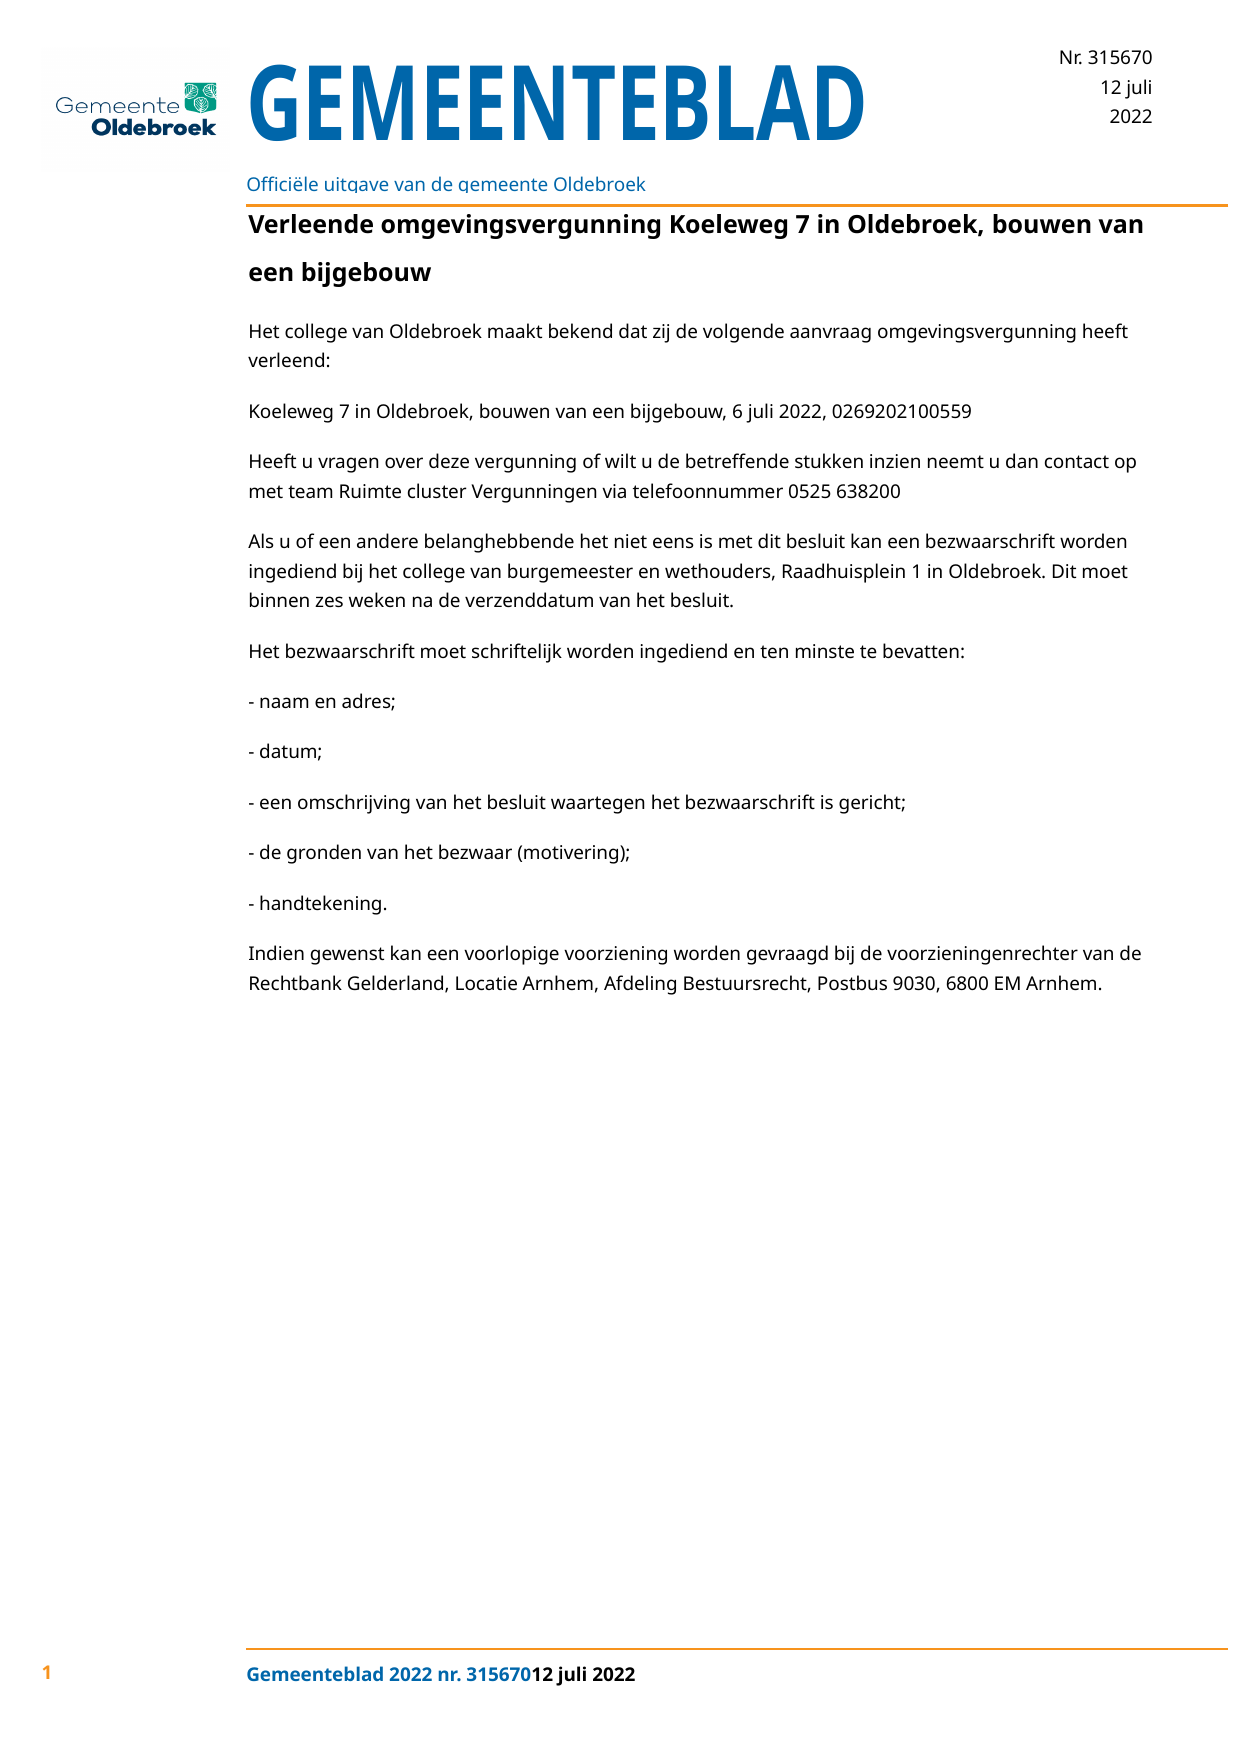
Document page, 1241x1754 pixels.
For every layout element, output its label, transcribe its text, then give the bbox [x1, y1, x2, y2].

text Het college van Oldebroek maakt bekend dat zij de volgende aanvraag omgevingsvergunning heeft verleend: [248, 318, 1152, 373]
text Koeleweg 7 in Oldebroek, bouwen van een bijgebouw, 6 juli 2022, 0269202100559 [248, 398, 1152, 424]
picture [41, 47, 231, 172]
text - datum; [248, 739, 1152, 764]
text Het bezwaarschrift moet schriftelijk worden ingediend en ten minste te bevatten: [248, 638, 1152, 664]
text Heeft u vragen over deze vergunning of wilt u de betreffende stukken inzien neemt u dan contact op met team Ruimte cluster Vergunningen via telefoonnummer 0525 638200 [248, 448, 1152, 504]
text Indien gewenst kan een voorlopige voorziening worden gevraagd bij de voorzieningenrechter van de Rechtbank Gelderland, Locatie Arnhem, Afdeling Bestuursrecht, Postbus 9030, 6800 EM Arnhem. [248, 940, 1152, 996]
text - de gronden van het bezwaar (motivering); [248, 839, 1152, 865]
text - een omschrijving van het besluit waartegen het bezwaarschrift is gericht; [248, 789, 1152, 815]
text Verleende omgevingsvergunning Koeleweg 7 in Oldebroek, bouwen van een bijgebouw [248, 207, 1152, 288]
text - naam en adres; [248, 688, 1152, 714]
text - handtekening. [248, 890, 1152, 916]
text Als u of een andere belanghebbende het niet eens is met dit besluit kan een bezwaarschrift worden ingediend bij het college van burgemeester en wethouders, Raadhuisplein 1 in Oldebroek. Dit moet binnen zes weken na de verzenddatum van het besluit. [248, 528, 1152, 613]
